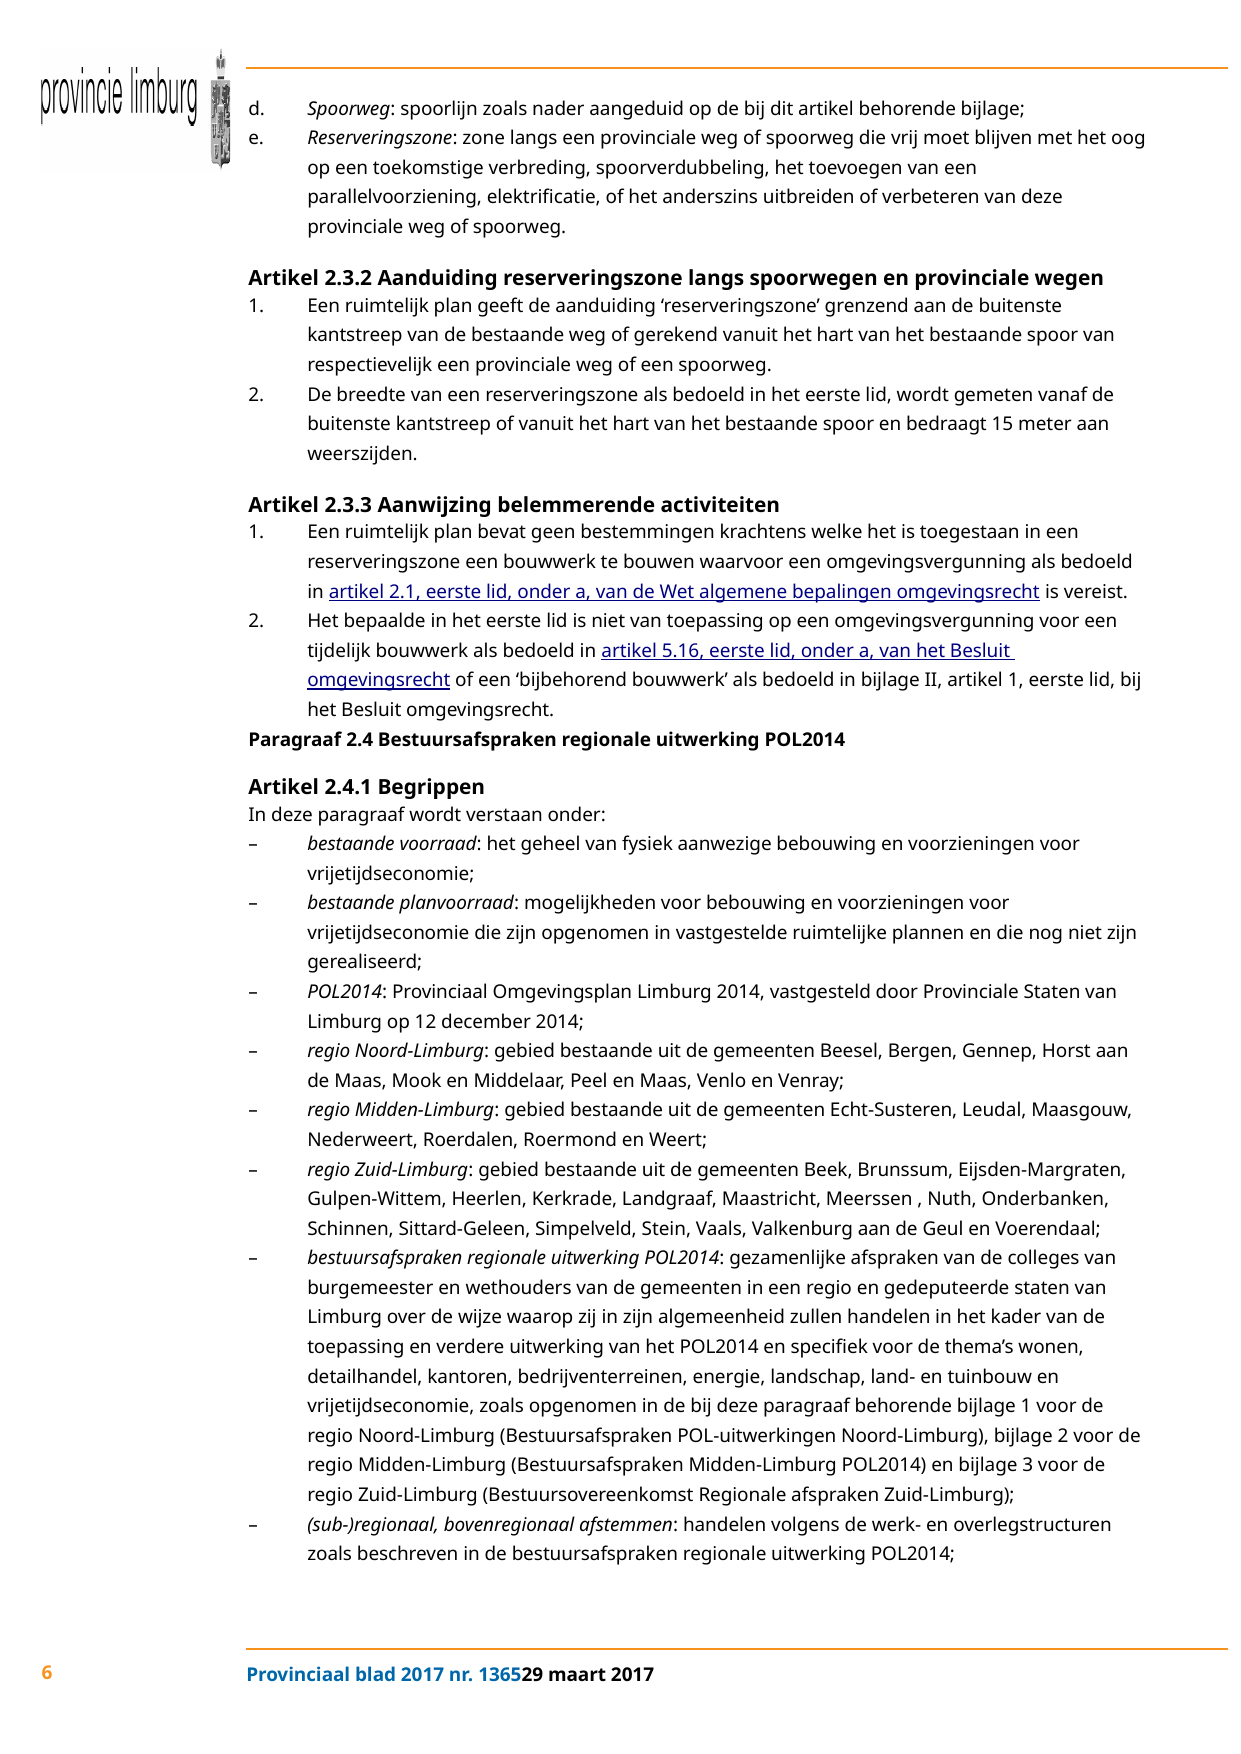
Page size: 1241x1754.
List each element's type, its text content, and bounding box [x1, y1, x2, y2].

text Artikel 2.4.1 Begrippen [248, 772, 1152, 801]
text Artikel 2.3.2 Aanduiding reserveringszone langs spoorwegen en provinciale wegen [248, 263, 1152, 292]
list regio Noord-Limburg: gebied bestaande uit de gemeenten Beesel, Bergen, Gennep, Horst aan de Maas, Mook en Middelaar, Peel en Maas, Venlo en Venray; [248, 1037, 1152, 1093]
picture [41, 47, 231, 172]
list De breedte van een reserveringszone als bedoeld in het eerste lid, wordt gemeten vanaf de buitenste kantstreep of vanuit het hart van het bestaande spoor en bedraagt 15 meter aan weerszijden. [248, 381, 1152, 466]
list bestaande planvoorraad: mogelijkheden voor bebouwing en voorzieningen voor vrijetijdseconomie die zijn opgenomen in vastgestelde ruimtelijke plannen en die nog niet zijn gerealiseerd; [248, 889, 1152, 974]
list bestaande voorraad: het geheel van fysiek aanwezige bebouwing en voorzieningen voor vrijetijdseconomie; [248, 830, 1152, 886]
list Een ruimtelijk plan geeft de aanduiding ‘reserveringszone’ grenzend aan de buitenste kantstreep van de bestaande weg of gerekend vanuit het hart van het bestaande spoor van respectievelijk een provinciale weg of een spoorweg. [248, 292, 1152, 377]
list Het bepaalde in het eerste lid is niet van toepassing op een omgevingsvergunning voor een tijdelijk bouwwerk als bedoeld in artikel 5.16, eerste lid, onder a, van het Besluit omgevingsrecht of een ‘bijbehorend bouwwerk’ als bedoeld in bijlage II, artikel 1, eerste lid, bij het Besluit omgevingsrecht. [248, 607, 1152, 722]
list Spoorweg: spoorlijn zoals nader aangeduid op de bij dit artikel behorende bijlage; [248, 95, 1152, 121]
list POL2014: Provinciaal Omgevingsplan Limburg 2014, vastgesteld door Provinciale Staten van Limburg op 12 december 2014; [248, 978, 1152, 1034]
list bestuursafspraken regionale uitwerking POL2014: gezamenlijke afspraken van de colleges van burgemeester en wethouders van de gemeenten in een regio en gedeputeerde staten van Limburg over de wijze waarop zij in zijn algemeenheid zullen handelen in het kader van de toepassing en verdere uitwerking van het POL2014 en specifiek voor de thema’s wonen, detailhandel, kantoren, bedrijventerreinen, energie, landschap, land- en tuinbouw en vrijetijdseconomie, zoals opgenomen in de bij deze paragraaf behorende bijlage 1 voor de regio Noord-Limburg (Bestuursafspraken POL-uitwerkingen Noord-Limburg), bijlage 2 voor de regio Midden-Limburg (Bestuursafspraken Midden-Limburg POL2014) en bijlage 3 voor de regio Zuid-Limburg (Bestuursovereenkomst Regionale afspraken Zuid-Limburg); [248, 1244, 1152, 1507]
text Paragraaf 2.4 Bestuursafspraken regionale uitwerking POL2014 [248, 726, 1152, 752]
list (sub-)regionaal, bovenregionaal afstemmen: handelen volgens de werk- en overlegstructuren zoals beschreven in de bestuursafspraken regionale uitwerking POL2014; [248, 1511, 1152, 1566]
list regio Midden-Limburg: gebied bestaande uit de gemeenten Echt-Susteren, Leudal, Maasgouw, Nederweert, Roerdalen, Roermond en Weert; [248, 1097, 1152, 1152]
list Reserveringszone: zone langs een provinciale weg of spoorweg die vrij moet blijven met het oog op een toekomstige verbreding, spoorverdubbeling, het toevoegen van een parallelvoorziening, elektrificatie, of het anderszins uitbreiden of verbeteren van deze provinciale weg of spoorweg. [248, 124, 1152, 239]
list regio Zuid-Limburg: gebied bestaande uit de gemeenten Beek, Brunssum, Eijsden-Margraten, Gulpen-Wittem, Heerlen, Kerkrade, Landgraaf, Maastricht, Meerssen , Nuth, Onderbanken, Schinnen, Sittard-Geleen, Simpelveld, Stein, Vaals, Valkenburg aan de Geul en Voerendaal; [248, 1156, 1152, 1241]
text Artikel 2.3.3 Aanwijzing belemmerende activiteiten [248, 490, 1152, 519]
list Een ruimtelijk plan bevat geen bestemmingen krachtens welke het is toegestaan in een reserveringszone een bouwwerk te bouwen waarvoor een omgevingsvergunning als bedoeld in artikel 2.1, eerste lid, onder a, van de Wet algemene bepalingen omgevingsrecht is vereist. [248, 519, 1152, 604]
text In deze paragraaf wordt verstaan onder: [248, 801, 1152, 827]
